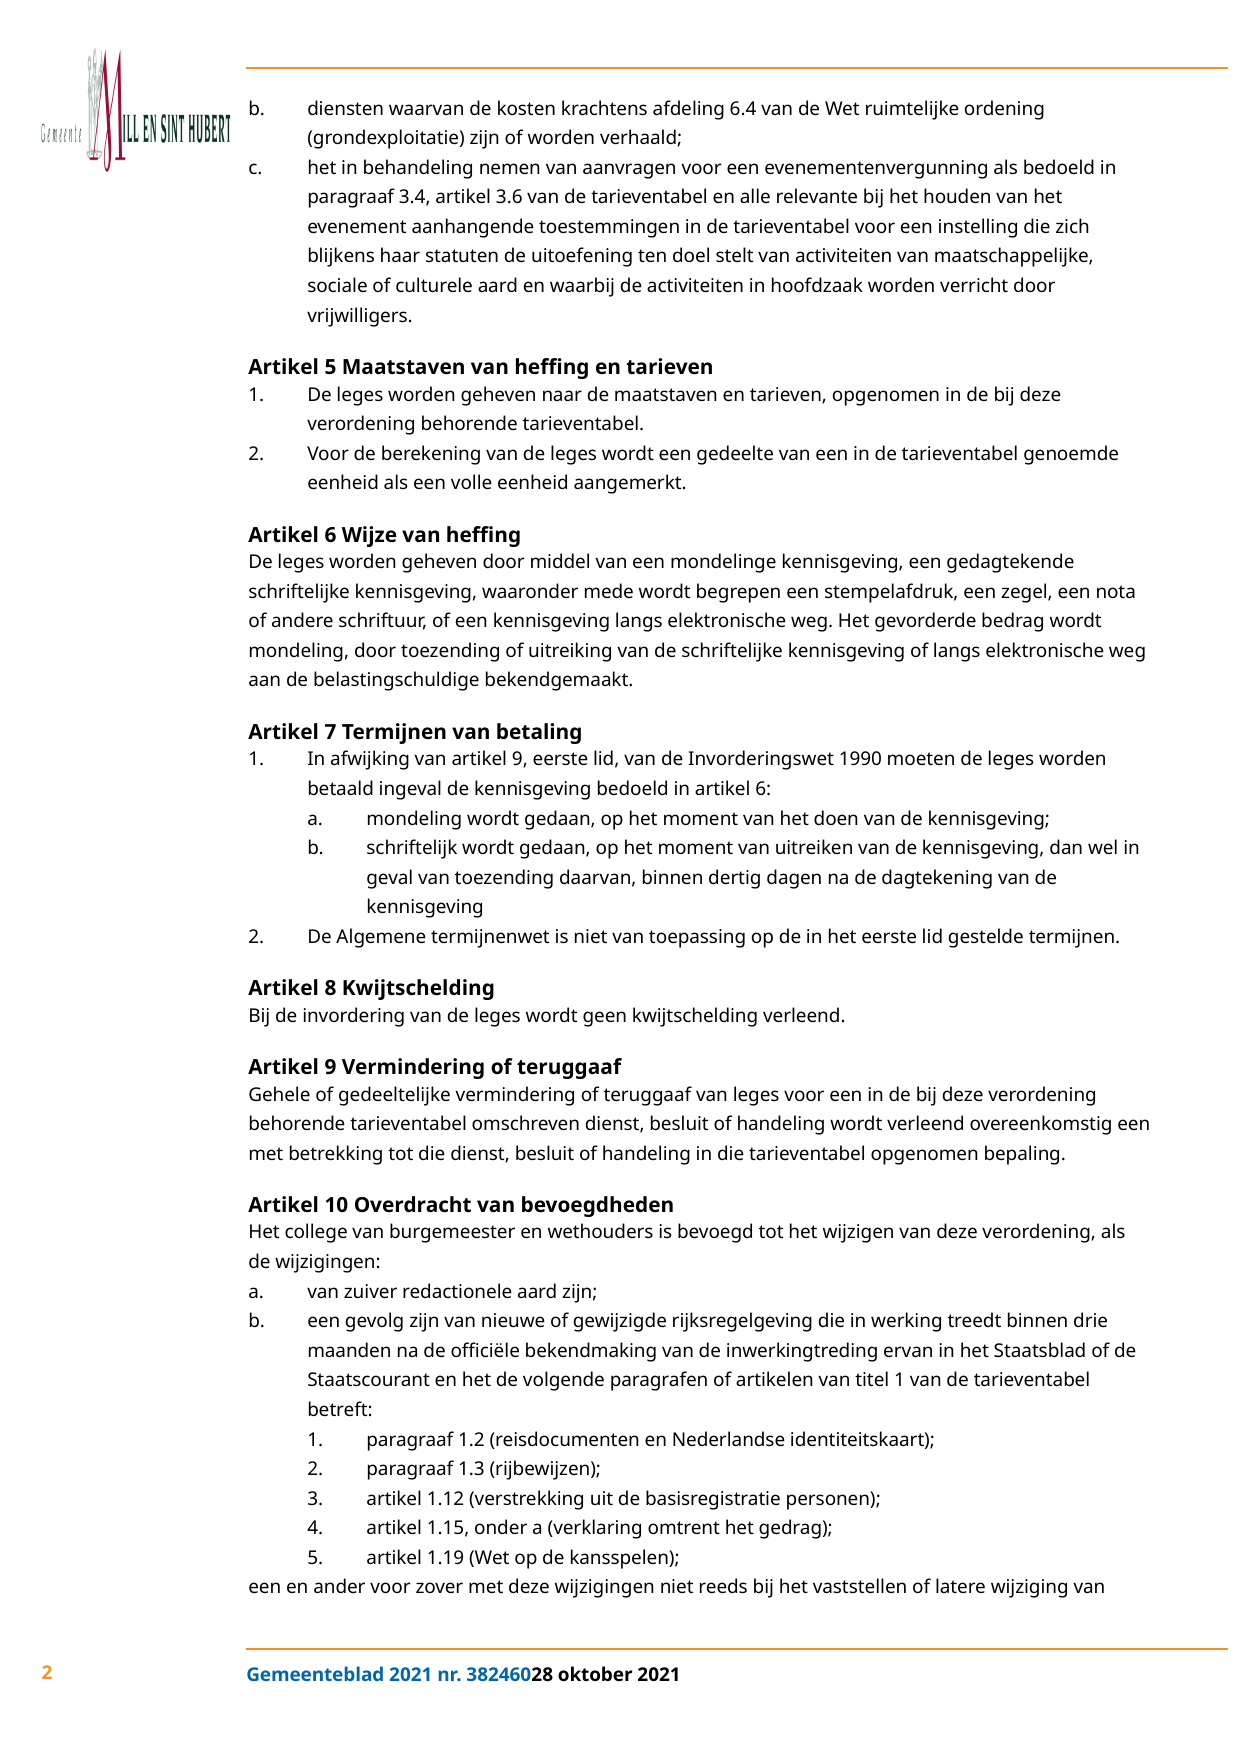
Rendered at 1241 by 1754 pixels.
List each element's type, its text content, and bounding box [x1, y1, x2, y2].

list schriftelijk wordt gedaan, op het moment van uitreiken van de kennisgeving, dan wel in geval van toezending daarvan, binnen dertig dagen na de dagtekening van de kennisgeving [307, 834, 1152, 919]
list een gevolg zijn van nieuwe of gewijzigde rijksregelgeving die in werking treedt binnen drie maanden na de officiële bekendmaking van de inwerkingtreding ervan in het Staatsblad of de Staatscourant en het de volgende paragrafen of artikelen van titel 1 van de tarieventabel betreft: [248, 1307, 1152, 1422]
list De Algemene termijnenwet is niet van toepassing op de in het eerste lid gestelde termijnen. [248, 923, 1152, 949]
list paragraaf 1.2 (reisdocumenten en Nederlandse identiteitskaart); [307, 1426, 1152, 1452]
text Artikel 5 Maatstaven van heffing en tarieven [248, 352, 1152, 381]
list diensten waarvan de kosten krachtens afdeling 6.4 van de Wet ruimtelijke ordening (grondexploitatie) zijn of worden verhaald; [248, 95, 1152, 150]
picture [41, 47, 231, 172]
list artikel 1.12 (verstrekking uit de basisregistratie personen); [307, 1485, 1152, 1511]
text Artikel 9 Vermindering of teruggaaf [248, 1052, 1152, 1081]
text Bij de invordering van de leges wordt geen kwijtschelding verleend. [248, 1002, 1152, 1028]
text Artikel 8 Kwijtschelding [248, 973, 1152, 1002]
text De leges worden geheven door middel van een mondelinge kennisgeving, een gedagtekende schriftelijke kennisgeving, waaronder mede wordt begrepen een stempelafdruk, een zegel, een nota of andere schriftuur, of een kennisgeving langs elektronische weg. Het gevorderde bedrag wordt mondeling, door toezending of uitreiking van de schriftelijke kennisgeving of langs elektronische weg aan de belastingschuldige bekendgemaakt. [248, 548, 1152, 692]
text een en ander voor zover met deze wijzigingen niet reeds bij het vaststellen of latere wijziging van [248, 1574, 1152, 1599]
list In afwijking van artikel 9, eerste lid, van de Invorderingswet 1990 moeten de leges worden betaald ingeval de kennisgeving bedoeld in artikel 6: [248, 746, 1152, 801]
list De leges worden geheven naar de maatstaven en tarieven, opgenomen in de bij deze verordening behorende tarieventabel. [248, 381, 1152, 436]
list het in behandeling nemen van aanvragen voor een evenementenvergunning als bedoeld in paragraaf 3.4, artikel 3.6 van de tarieventabel en alle relevante bij het houden van het evenement aanhangende toestemmingen in de tarieventabel voor een instelling die zich blijkens haar statuten de uitoefening ten doel stelt van activiteiten van maatschappelijke, sociale of culturele aard en waarbij de activiteiten in hoofdzaak worden verricht door vrijwilligers. [248, 154, 1152, 328]
list mondeling wordt gedaan, op het moment van het doen van de kennisgeving; [307, 805, 1152, 830]
text Gehele of gedeeltelijke vermindering of teruggaaf van leges voor een in de bij deze verordening behorende tarieventabel omschreven dienst, besluit of handeling wordt verleend overeenkomstig een met betrekking tot die dienst, besluit of handeling in die tarieventabel opgenomen bepaling. [248, 1081, 1152, 1166]
list paragraaf 1.3 (rijbewijzen); [307, 1455, 1152, 1481]
list artikel 1.15, onder a (verklaring omtrent het gedrag); [307, 1514, 1152, 1540]
list Voor de berekening van de leges wordt een gedeelte van een in de tarieventabel genoemde eenheid als een volle eenheid aangemerkt. [248, 440, 1152, 495]
text Het college van burgemeester en wethouders is bevoegd tot het wijzigen van deze verordening, als de wijzigingen: [248, 1219, 1152, 1274]
text Artikel 10 Overdracht van bevoegdheden [248, 1190, 1152, 1219]
list van zuiver redactionele aard zijn; [248, 1278, 1152, 1304]
text Artikel 6 Wijze van heffing [248, 520, 1152, 548]
text Artikel 7 Termijnen van betaling [248, 717, 1152, 746]
list artikel 1.19 (Wet op de kansspelen); [307, 1544, 1152, 1570]
